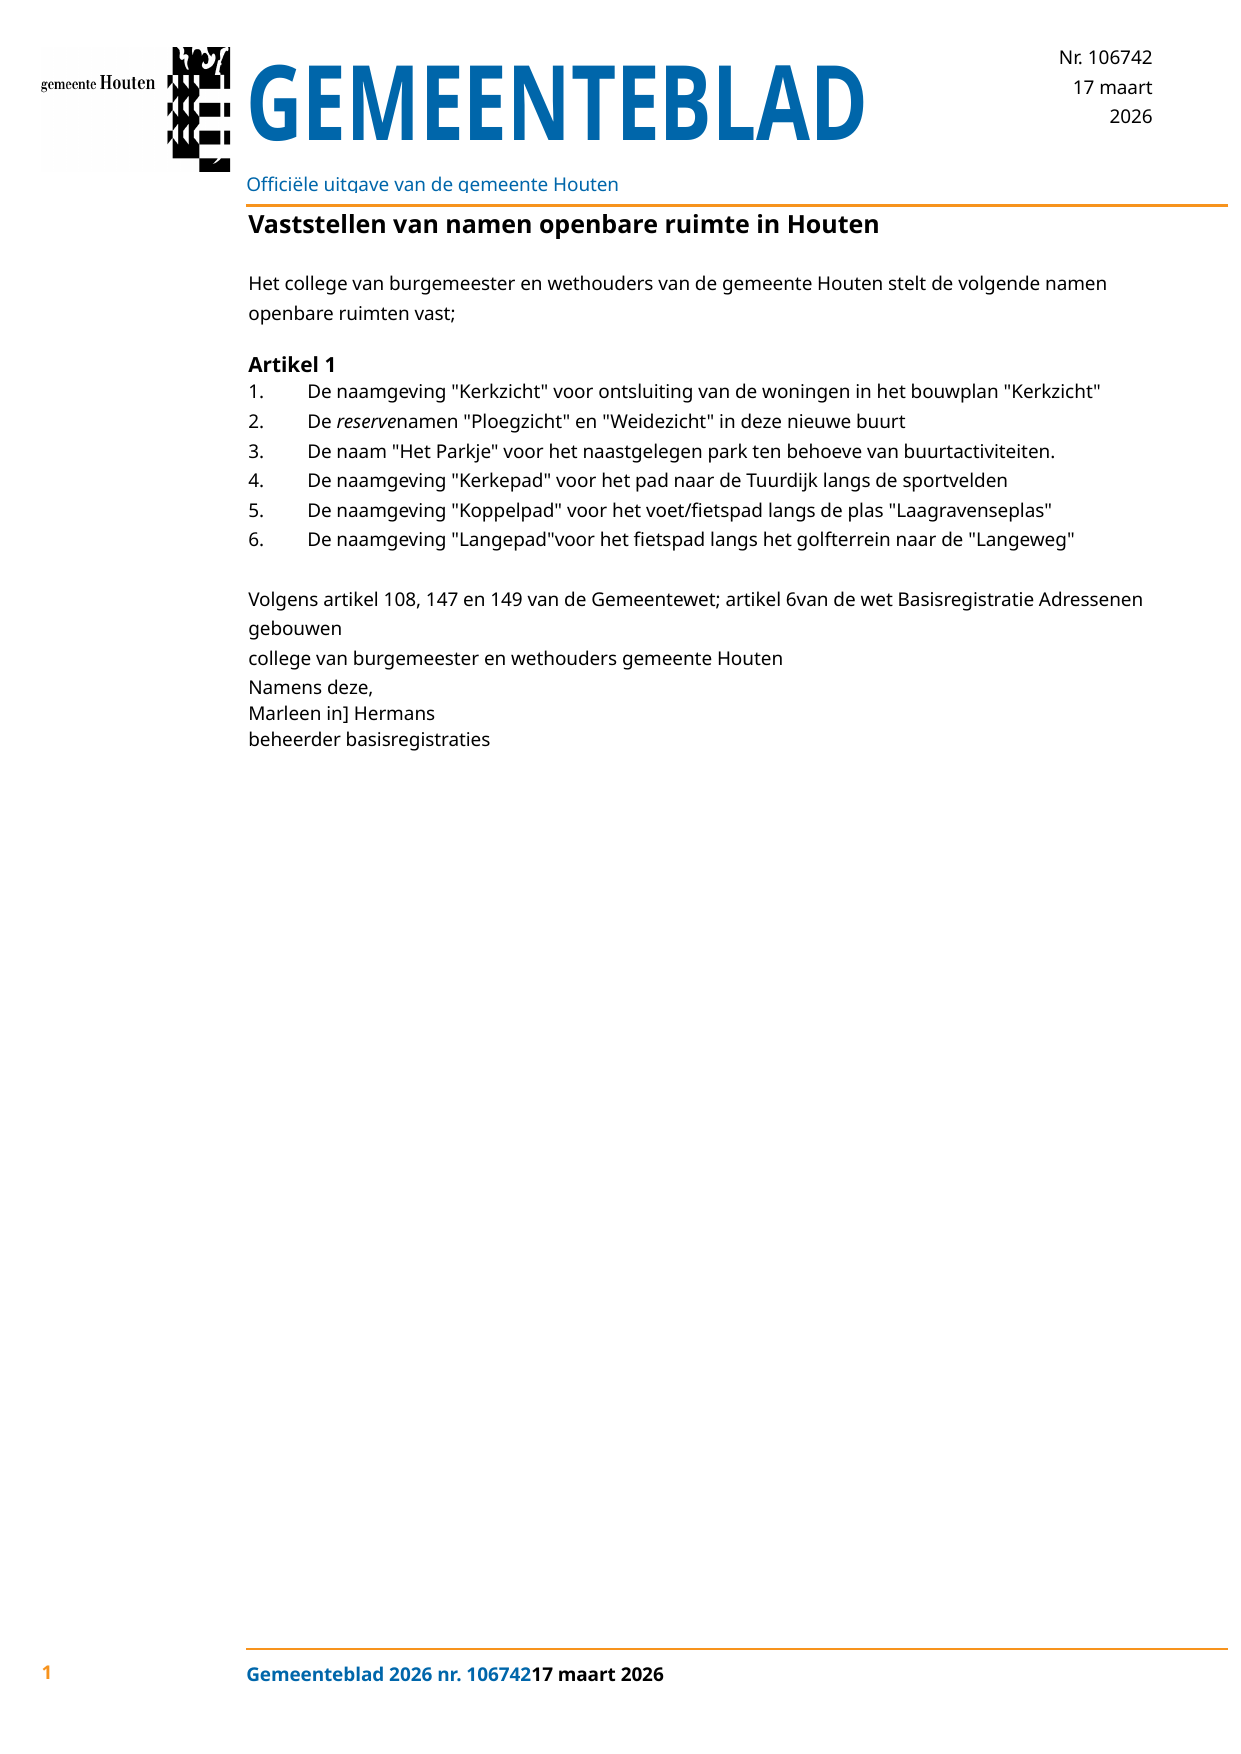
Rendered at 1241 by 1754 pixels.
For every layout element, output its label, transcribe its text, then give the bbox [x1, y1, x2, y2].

text Artikel 1 [248, 350, 1152, 379]
picture [41, 47, 231, 172]
text beheerder basisregistraties [248, 726, 1152, 752]
text Marleen in] Hermans [248, 700, 1152, 726]
text Het college van burgemeester en wethouders van de gemeente Houten stelt de volgende namen openbare ruimten vast; [248, 270, 1152, 326]
text Vaststellen van namen openbare ruimte in Houten [248, 207, 1152, 241]
list De naamgeving "Koppelpad" voor het voet/fietspad langs de plas "Laagravenseplas" [248, 497, 1152, 523]
list De naamgeving "Kerkepad" voor het pad naar de Tuurdijk langs de sportvelden [248, 467, 1152, 493]
text college van burgemeester en wethouders gemeente Houten [248, 645, 1152, 671]
list De naam "Het Parkje" voor het naastgelegen park ten behoeve van buurtactiviteiten. [248, 438, 1152, 464]
list De naamgeving "Langepad"voor het fietspad langs het golfterrein naar de "Langeweg" [248, 527, 1152, 552]
text Volgens artikel 108, 147 en 149 van de Gemeentewet; artikel 6van de wet Basisregistratie Adressenen gebouwen [248, 586, 1152, 641]
list De naamgeving "Kerkzicht" voor ontsluiting van de woningen in het bouwplan "Kerkzicht" [248, 379, 1152, 404]
list De reservenamen "Ploegzicht" en "Weidezicht" in deze nieuwe buurt [248, 408, 1152, 434]
text Namens deze, [248, 674, 1152, 700]
